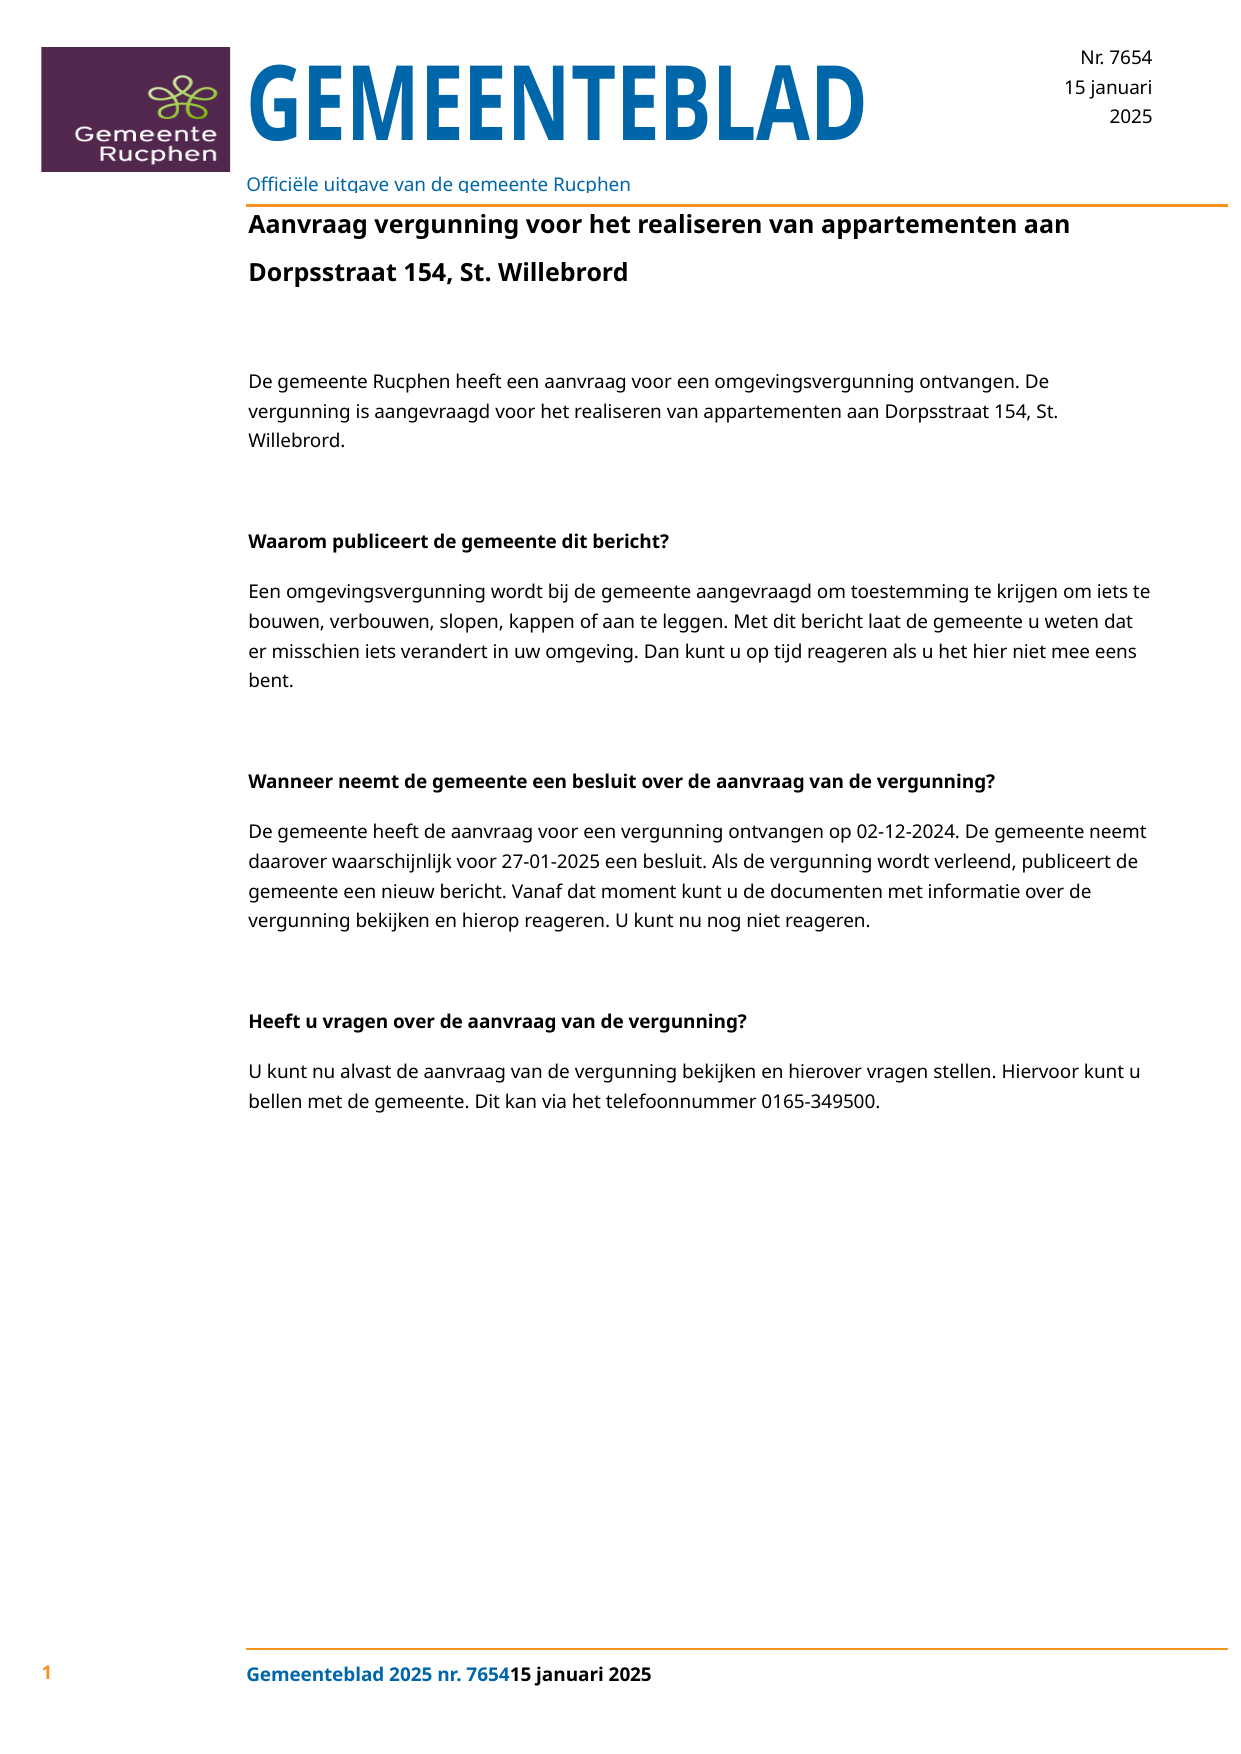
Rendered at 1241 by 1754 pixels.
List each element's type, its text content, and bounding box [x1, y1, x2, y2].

picture [41, 47, 231, 172]
text Wanneer neemt de gemeente een besluit over de aanvraag van de vergunning? [248, 768, 1152, 794]
text Waarom publiceert de gemeente dit bericht? [248, 528, 1152, 554]
text Heeft u vragen over de aanvraag van de vergunning? [248, 1008, 1152, 1034]
text De gemeente heeft de aanvraag voor een vergunning ontvangen op 02-12-2024. De gemeente neemt daarover waarschijnlijk voor 27-01-2025 een besluit. Als de vergunning wordt verleend, publiceert de gemeente een nieuw bericht. Vanaf dat moment kunt u de documenten met informatie over de vergunning bekijken en hierop reageren. U kunt nu nog niet reageren. [248, 819, 1152, 933]
text U kunt nu alvast de aanvraag van de vergunning bekijken en hierover vragen stellen. Hiervoor kunt u bellen met de gemeente. Dit kan via het telefoonnummer 0165-349500. [248, 1059, 1152, 1114]
text Een omgevingsvergunning wordt bij de gemeente aangevraagd om toestemming te krijgen om iets te bouwen, verbouwen, slopen, kappen of aan te leggen. Met dit bericht laat de gemeente u weten dat er misschien iets verandert in uw omgeving. Dan kunt u op tijd reageren als u het hier niet mee eens bent. [248, 579, 1152, 693]
text Aanvraag vergunning voor het realiseren van appartementen aan Dorpsstraat 154, St. Willebrord [248, 207, 1152, 288]
text De gemeente Rucphen heeft een aanvraag voor een omgevingsvergunning ontvangen. De vergunning is aangevraagd voor het realiseren van appartementen aan Dorpsstraat 154, St. Willebrord. [248, 368, 1152, 453]
